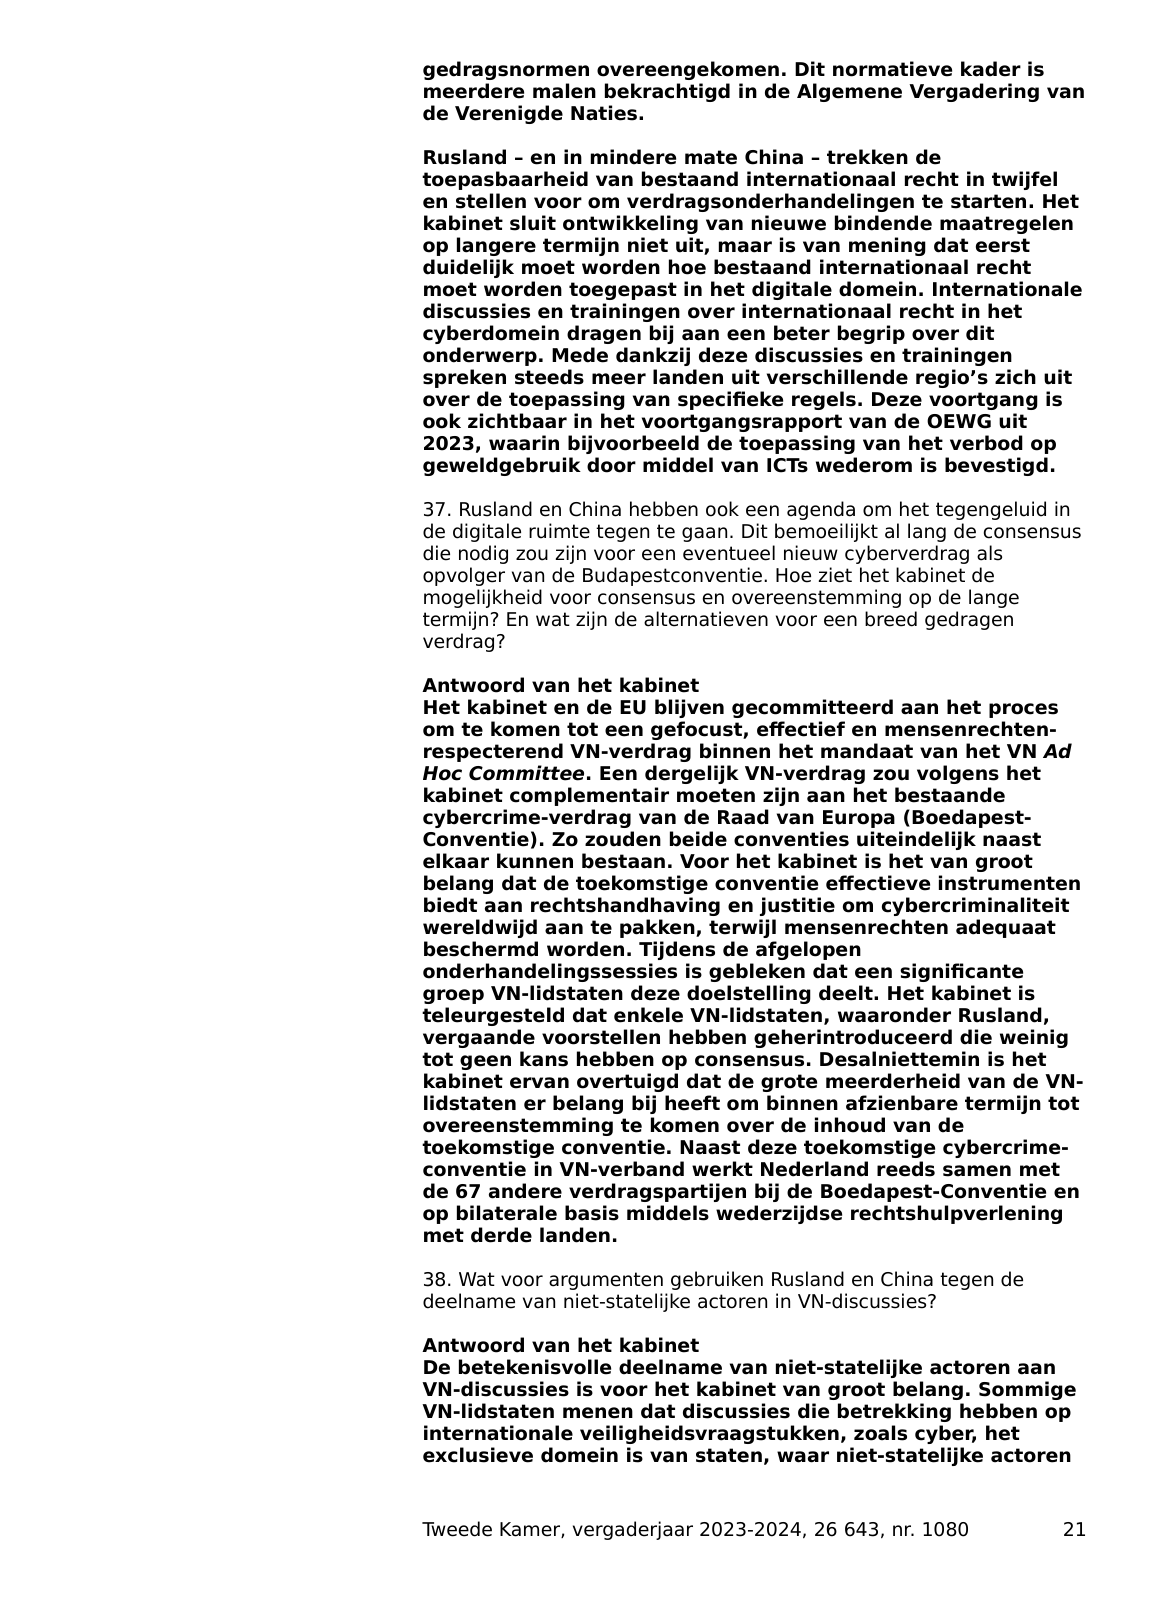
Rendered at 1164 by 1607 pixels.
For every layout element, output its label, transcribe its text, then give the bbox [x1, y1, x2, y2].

text Antwoord van het kabinet [422, 1335, 1087, 1357]
text gedragsnormen overeengekomen. Dit normatieve kader is meerdere malen bekrachtigd in de Algemene Vergadering van de Verenigde Naties. [422, 59, 1087, 125]
text Antwoord van het kabinet [422, 675, 1087, 697]
text Het kabinet en de EU blijven gecommitteerd aan het proces om te komen tot een gefocust, effectief en mensenrechten-respecterend VN-verdrag binnen het mandaat van het VN Ad Hoc Committee. Een dergelijk VN-verdrag zou volgens het kabinet complementair moeten zijn aan het bestaande cybercrime-verdrag van de Raad van Europa (Boedapest-Conventie). Zo zouden beide conventies uiteindelijk naast elkaar kunnen bestaan. Voor het kabinet is het van groot belang dat de toekomstige conventie effectieve instrumenten biedt aan rechtshandhaving en justitie om cybercriminaliteit wereldwijd aan te pakken, terwijl mensenrechten adequaat beschermd worden. Tijdens de afgelopen onderhandelingssessies is gebleken dat een significante groep VN-lidstaten deze doelstelling deelt. Het kabinet is teleurgesteld dat enkele VN-lidstaten, waaronder Rusland, vergaande voorstellen hebben geherintroduceerd die weinig tot geen kans hebben op consensus. Desalniettemin is het kabinet ervan overtuigd dat de grote meerderheid van de VN-lidstaten er belang bij heeft om binnen afzienbare termijn tot overeenstemming te komen over de inhoud van de toekomstige conventie. Naast deze toekomstige cybercrime-conventie in VN-verband werkt Nederland reeds samen met de 67 andere verdragspartijen bij de Boedapest-Conventie en op bilaterale basis middels wederzijdse rechtshulpverlening met derde landen. [422, 697, 1087, 1247]
text Rusland – en in mindere mate China – trekken de toepasbaarheid van bestaand internationaal recht in twijfel en stellen voor om verdragsonderhandelingen te starten. Het kabinet sluit ontwikkeling van nieuwe bindende maatregelen op langere termijn niet uit, maar is van mening dat eerst duidelijk moet worden hoe bestaand internationaal recht moet worden toegepast in het digitale domein. Internationale discussies en trainingen over internationaal recht in het cyberdomein dragen bij aan een beter begrip over dit onderwerp. Mede dankzij deze discussies en trainingen spreken steeds meer landen uit verschillende regio’s zich uit over de toepassing van specifieke regels. Deze voortgang is ook zichtbaar in het voortgangsrapport van de OEWG uit 2023, waarin bijvoorbeeld de toepassing van het verbod op geweldgebruik door middel van ICTs wederom is bevestigd. [422, 147, 1087, 477]
text 38. Wat voor argumenten gebruiken Rusland en China tegen de deelname van niet-statelijke actoren in VN-discussies? [422, 1269, 1087, 1313]
text De betekenisvolle deelname van niet-statelijke actoren aan VN-discussies is voor het kabinet van groot belang. Sommige VN-lidstaten menen dat discussies die betrekking hebben op internationale veiligheidsvraagstukken, zoals cyber, het exclusieve domein is van staten, waar niet-statelijke actoren [422, 1357, 1087, 1467]
text 37. Rusland en China hebben ook een agenda om het tegengeluid in de digitale ruimte tegen te gaan. Dit bemoeilijkt al lang de consensus die nodig zou zijn voor een eventueel nieuw cyberverdrag als opvolger van de Budapestconventie. Hoe ziet het kabinet de mogelijkheid voor consensus en overeenstemming op de lange termijn? En wat zijn de alternatieven voor een breed gedragen verdrag? [422, 499, 1087, 653]
